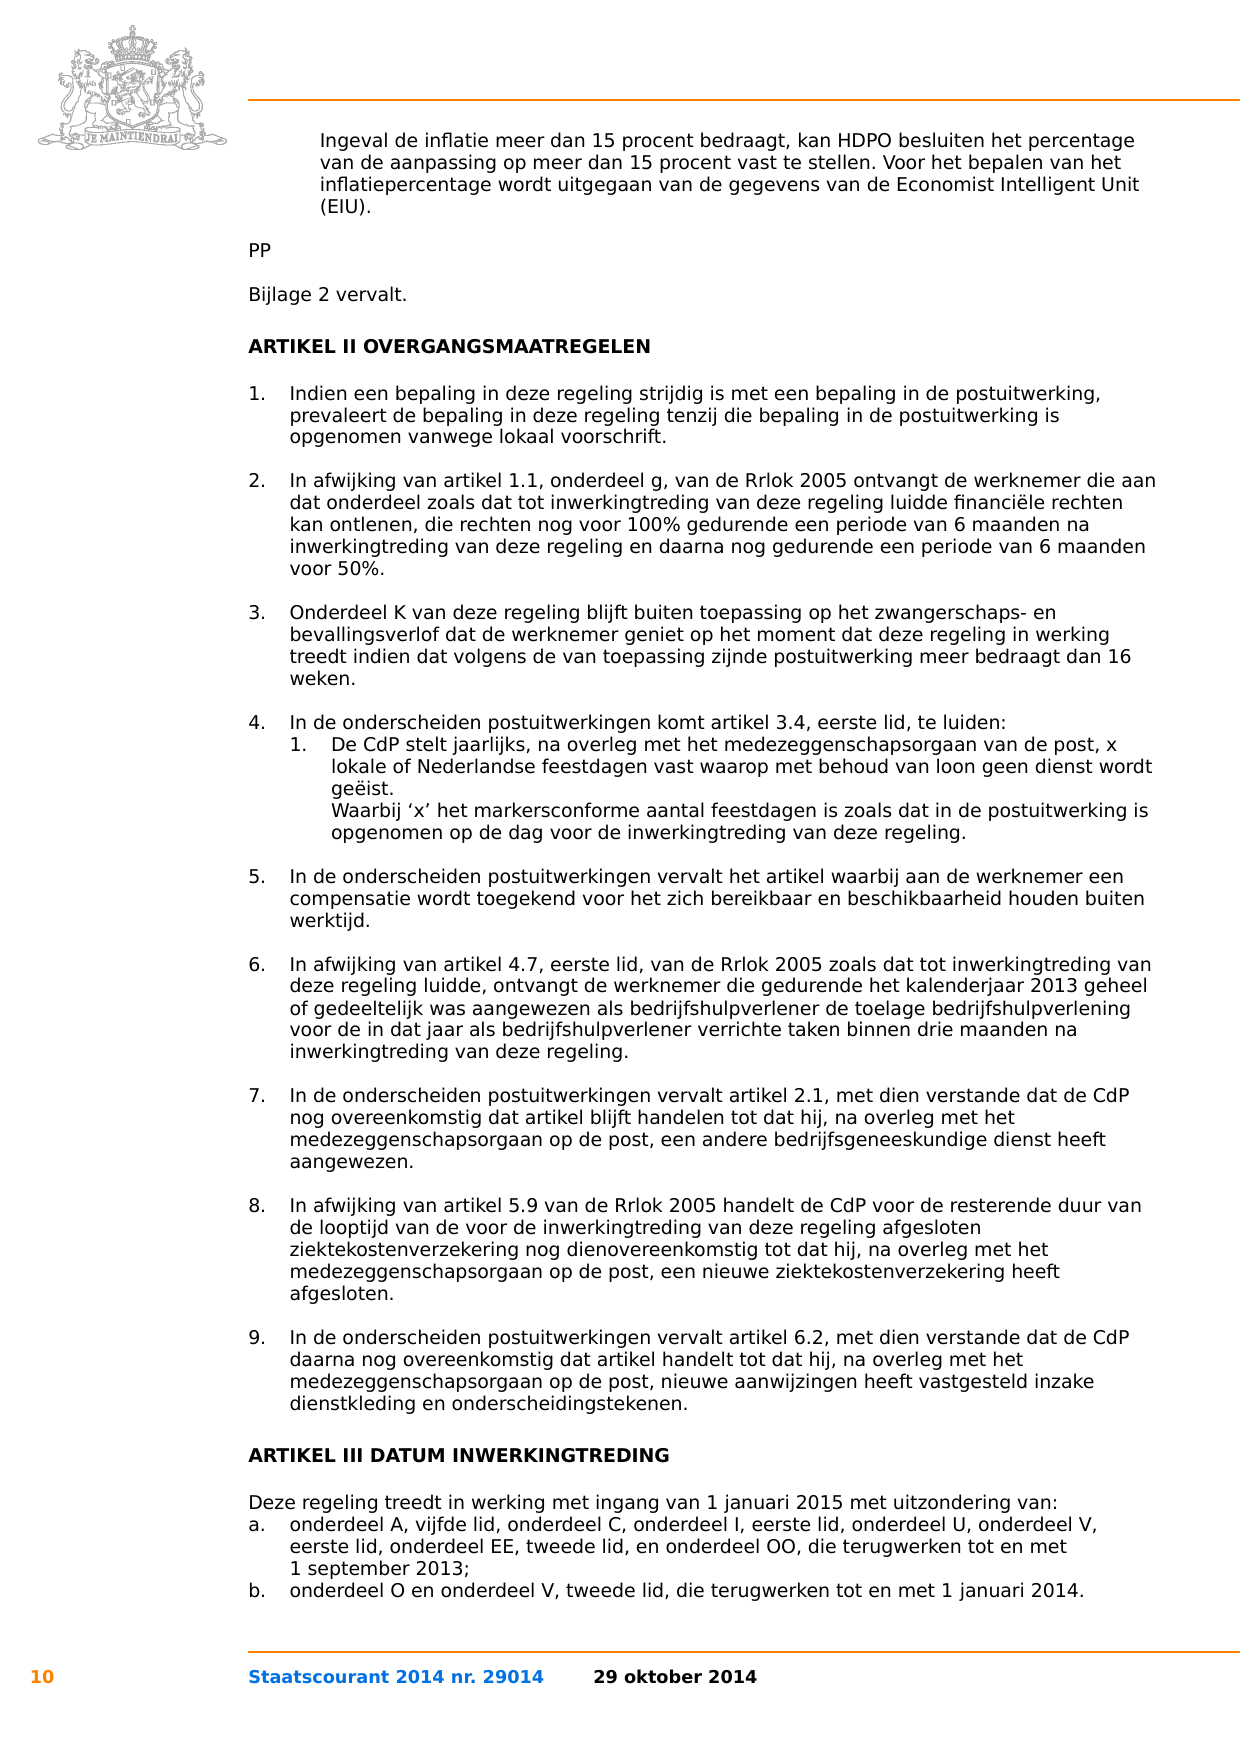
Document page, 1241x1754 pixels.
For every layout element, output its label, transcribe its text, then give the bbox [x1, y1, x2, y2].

subtitle ARTIKEL II OVERGANGSMAATREGELEN [248, 336, 1163, 357]
text 2. In afwijking van artikel 1.1, onderdeel g, van de Rrlok 2005 ontvangt de werknemer die aan dat onderdeel zoals dat tot inwerkingtreding van deze regeling luidde financiële rechten kan ontlenen, die rechten nog voor 100% gedurende een periode van 6 maanden na inwerkingtreding van deze regeling en daarna nog gedurende een periode van 6 maanden voor 50%. [248, 470, 1163, 580]
text 5. In de onderscheiden postuitwerkingen vervalt het artikel waarbij aan de werknemer een compensatie wordt toegekend voor het zich bereikbaar en beschikbaarheid houden buiten werktijd. [248, 866, 1163, 932]
text 9. In de onderscheiden postuitwerkingen vervalt artikel 6.2, met dien verstande dat de CdP daarna nog overeenkomstig dat artikel handelt tot dat hij, na overleg met het medezeggenschapsorgaan op de post, nieuwe aanwijzingen heeft vastgesteld inzake dienstkleding en onderscheidingstekenen. [248, 1327, 1163, 1415]
text b. onderdeel O en onderdeel V, tweede lid, die terugwerken tot en met 1 januari 2014. [248, 1579, 1163, 1602]
text PP [248, 240, 1163, 262]
text 1. Indien een bepaling in deze regeling strijdig is met een bepaling in de postuitwerking, prevaleert de bepaling in deze regeling tenzij die bepaling in de postuitwerking is opgenomen vanwege lokaal voorschrift. [248, 382, 1163, 448]
text 6. In afwijking van artikel 4.7, eerste lid, van de Rrlok 2005 zoals dat tot inwerkingtreding van deze regeling luidde, ontvangt de werknemer die gedurende het kalenderjaar 2013 geheel of gedeeltelijk was aangewezen als bedrijfshulpverlener de toelage bedrijfshulpverlening voor de in dat jaar als bedrijfshulpverlener verrichte taken binnen drie maanden na inwerkingtreding van deze regeling. [248, 953, 1163, 1063]
text Waarbij ‘x’ het markersconforme aantal feestdagen is zoals dat in de postuitwerking is opgenomen op de dag voor de inwerkingtreding van deze regeling. [331, 800, 1163, 844]
picture [38, 25, 227, 150]
text a. onderdeel A, vijfde lid, onderdeel C, onderdeel I, eerste lid, onderdeel U, onderdeel V, eerste lid, onderdeel EE, tweede lid, en onderdeel OO, die terugwerken tot en met 1 september 2013; [248, 1514, 1163, 1579]
text 4. In de onderscheiden postuitwerkingen komt artikel 3.4, eerste lid, te luiden: [248, 712, 1163, 734]
text 1. De CdP stelt jaarlijks, na overleg met het medezeggenschapsorgaan van de post, x lokale of Nederlandse feestdagen vast waarop met behoud van loon geen dienst wordt geëist. [289, 734, 1163, 800]
text 8. In afwijking van artikel 5.9 van de Rrlok 2005 handelt de CdP voor de resterende duur van de looptijd van de voor de inwerkingtreding van deze regeling afgesloten ziektekostenverzekering nog dienovereenkomstig tot dat hij, na overleg met het medezeggenschapsorgaan op de post, een nieuwe ziektekostenverzekering heeft afgesloten. [248, 1195, 1163, 1305]
text 3. Onderdeel K van deze regeling blijft buiten toepassing op het zwangerschaps- en bevallingsverlof dat de werknemer geniet op het moment dat deze regeling in werking treedt indien dat volgens de van toepassing zijnde postuitwerking meer bedraagt dan 16 weken. [248, 602, 1163, 690]
text Ingeval de inflatie meer dan 15 procent bedraagt, kan HDPO besluiten het percentage van de aanpassing op meer dan 15 procent vast te stellen. Voor het bepalen van het inflatiepercentage wordt uitgegaan van de gegevens van de Economist Intelligent Unit (EIU). [278, 130, 1163, 218]
text Bijlage 2 vervalt. [248, 283, 1163, 306]
text Deze regeling treedt in werking met ingang van 1 januari 2015 met uitzondering van: [248, 1492, 1163, 1514]
text 7. In de onderscheiden postuitwerkingen vervalt artikel 2.1, met dien verstande dat de CdP nog overeenkomstig dat artikel blijft handelen tot dat hij, na overleg met het medezeggenschapsorgaan op de post, een andere bedrijfsgeneeskundige dienst heeft aangewezen. [248, 1085, 1163, 1173]
subtitle ARTIKEL III DATUM INWERKINGTREDING [248, 1445, 1163, 1467]
